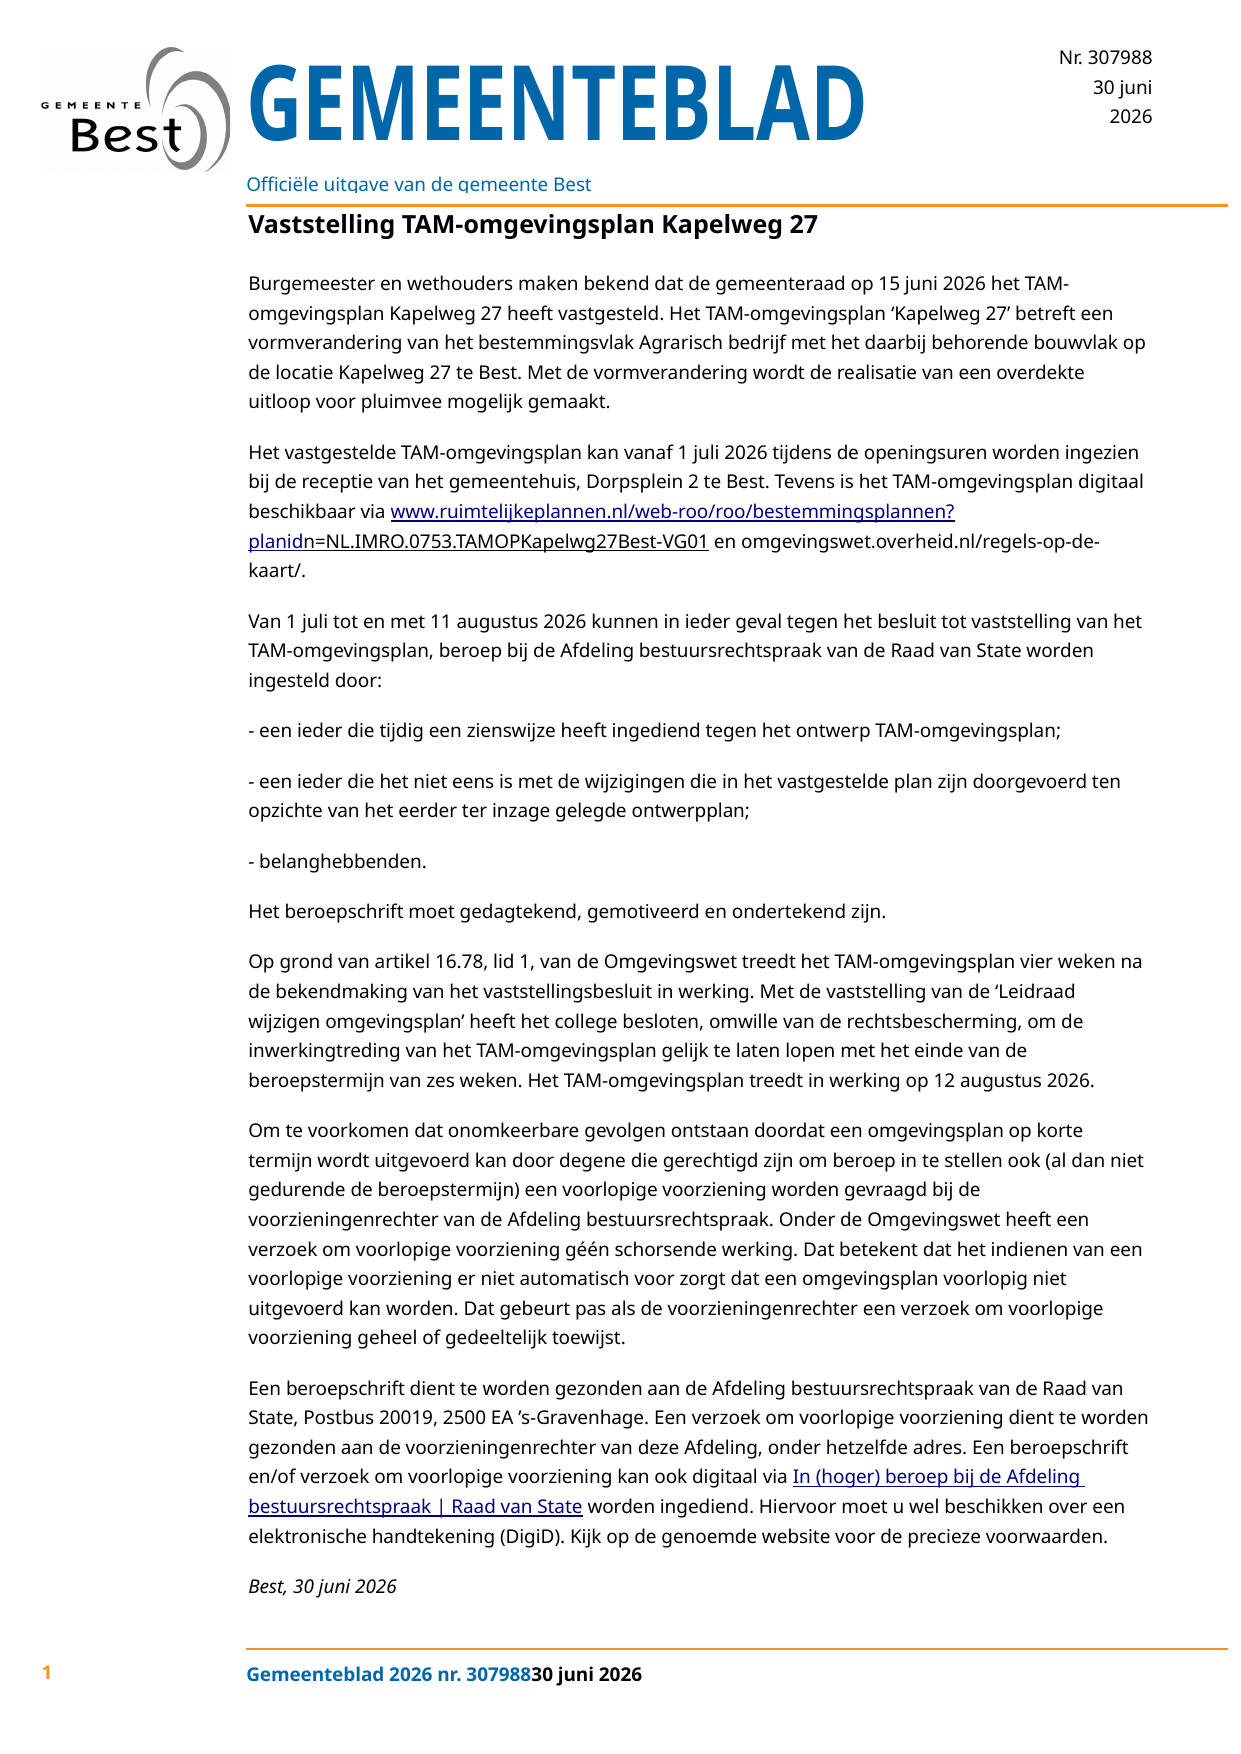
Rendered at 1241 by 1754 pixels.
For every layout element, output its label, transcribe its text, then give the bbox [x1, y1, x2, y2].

picture [41, 47, 231, 172]
text Om te voorkomen dat onomkeerbare gevolgen ontstaan doordat een omgevingsplan op korte termijn wordt uitgevoerd kan door degene die gerechtigd zijn om beroep in te stellen ook (al dan niet gedurende de beroepstermijn) een voorlopige voorziening worden gevraagd bij de voorzieningenrechter van de Afdeling bestuursrechtspraak. Onder de Omgevingswet heeft een verzoek om voorlopige voorziening géén schorsende werking. Dat betekent dat het indienen van een voorlopige voorziening er niet automatisch voor zorgt dat een omgevingsplan voorlopig niet uitgevoerd kan worden. Dat gebeurt pas als de voorzieningenrechter een verzoek om voorlopige voorziening geheel of gedeeltelijk toewijst. [248, 1117, 1152, 1350]
text Burgemeester en wethouders maken bekend dat de gemeenteraad op 15 juni 2026 het TAM-omgevingsplan Kapelweg 27 heeft vastgesteld. Het TAM-omgevingsplan ‘Kapelweg 27’ betreft een vormverandering van het bestemmingsvlak Agrarisch bedrijf met het daarbij behorende bouwvlak op de locatie Kapelweg 27 te Best. Met de vormverandering wordt de realisatie van een overdekte uitloop voor pluimvee mogelijk gemaakt. [248, 270, 1152, 414]
text Vaststelling TAM-omgevingsplan Kapelweg 27 [248, 207, 1152, 241]
text Een beroepschrift dient te worden gezonden aan de Afdeling bestuursrechtspraak van de Raad van State, Postbus 20019, 2500 EA ’s-Gravenhage. Een verzoek om voorlopige voorziening dient te worden gezonden aan de voorzieningenrechter van deze Afdeling, onder hetzelfde adres. Een beroepschrift en/of verzoek om voorlopige voorziening kan ook digitaal via In (hoger) beroep bij de Afdeling bestuursrechtspraak | Raad van State worden ingediend. Hiervoor moet u wel beschikken over een elektronische handtekening (DigiD). Kijk op de genoemde website voor de precieze voorwaarden. [248, 1375, 1152, 1548]
text - belanghebbenden. [248, 848, 1152, 873]
text Van 1 juli tot en met 11 augustus 2026 kunnen in ieder geval tegen het besluit tot vaststelling van het TAM-omgevingsplan, beroep bij de Afdeling bestuursrechtspraak van de Raad van State worden ingesteld door: [248, 608, 1152, 693]
text Op grond van artikel 16.78, lid 1, van de Omgevingswet treedt het TAM-omgevingsplan vier weken na de bekendmaking van het vaststellingsbesluit in werking. Met de vaststelling van de ‘Leidraad wijzigen omgevingsplan’ heeft het college besloten, omwille van de rechtsbescherming, om de inwerkingtreding van het TAM-omgevingsplan gelijk te laten lopen met het einde van de beroepstermijn van zes weken. Het TAM-omgevingsplan treedt in werking op 12 augustus 2026. [248, 949, 1152, 1093]
text Het vastgestelde TAM-omgevingsplan kan vanaf 1 juli 2026 tijdens de openingsuren worden ingezien bij de receptie van het gemeentehuis, Dorpsplein 2 te Best. Tevens is het TAM-omgevingsplan digitaal beschikbaar via www.ruimtelijkeplannen.nl/web-roo/roo/bestemmingsplannen?planidn=NL.IMRO.0753.TAMOPKapelwg27Best-VG01 en omgevingswet.overheid.nl/regels-op-de-kaart/. [248, 439, 1152, 583]
text - een ieder die het niet eens is met de wijzigingen die in het vastgestelde plan zijn doorgevoerd ten opzichte van het eerder ter inzage gelegde ontwerpplan; [248, 768, 1152, 823]
text - een ieder die tijdig een zienswijze heeft ingediend tegen het ontwerp TAM-omgevingsplan; [248, 717, 1152, 743]
text Best, 30 juni 2026 [248, 1573, 1152, 1599]
text Het beroepschrift moet gedagtekend, gemotiveerd en ondertekend zijn. [248, 898, 1152, 924]
